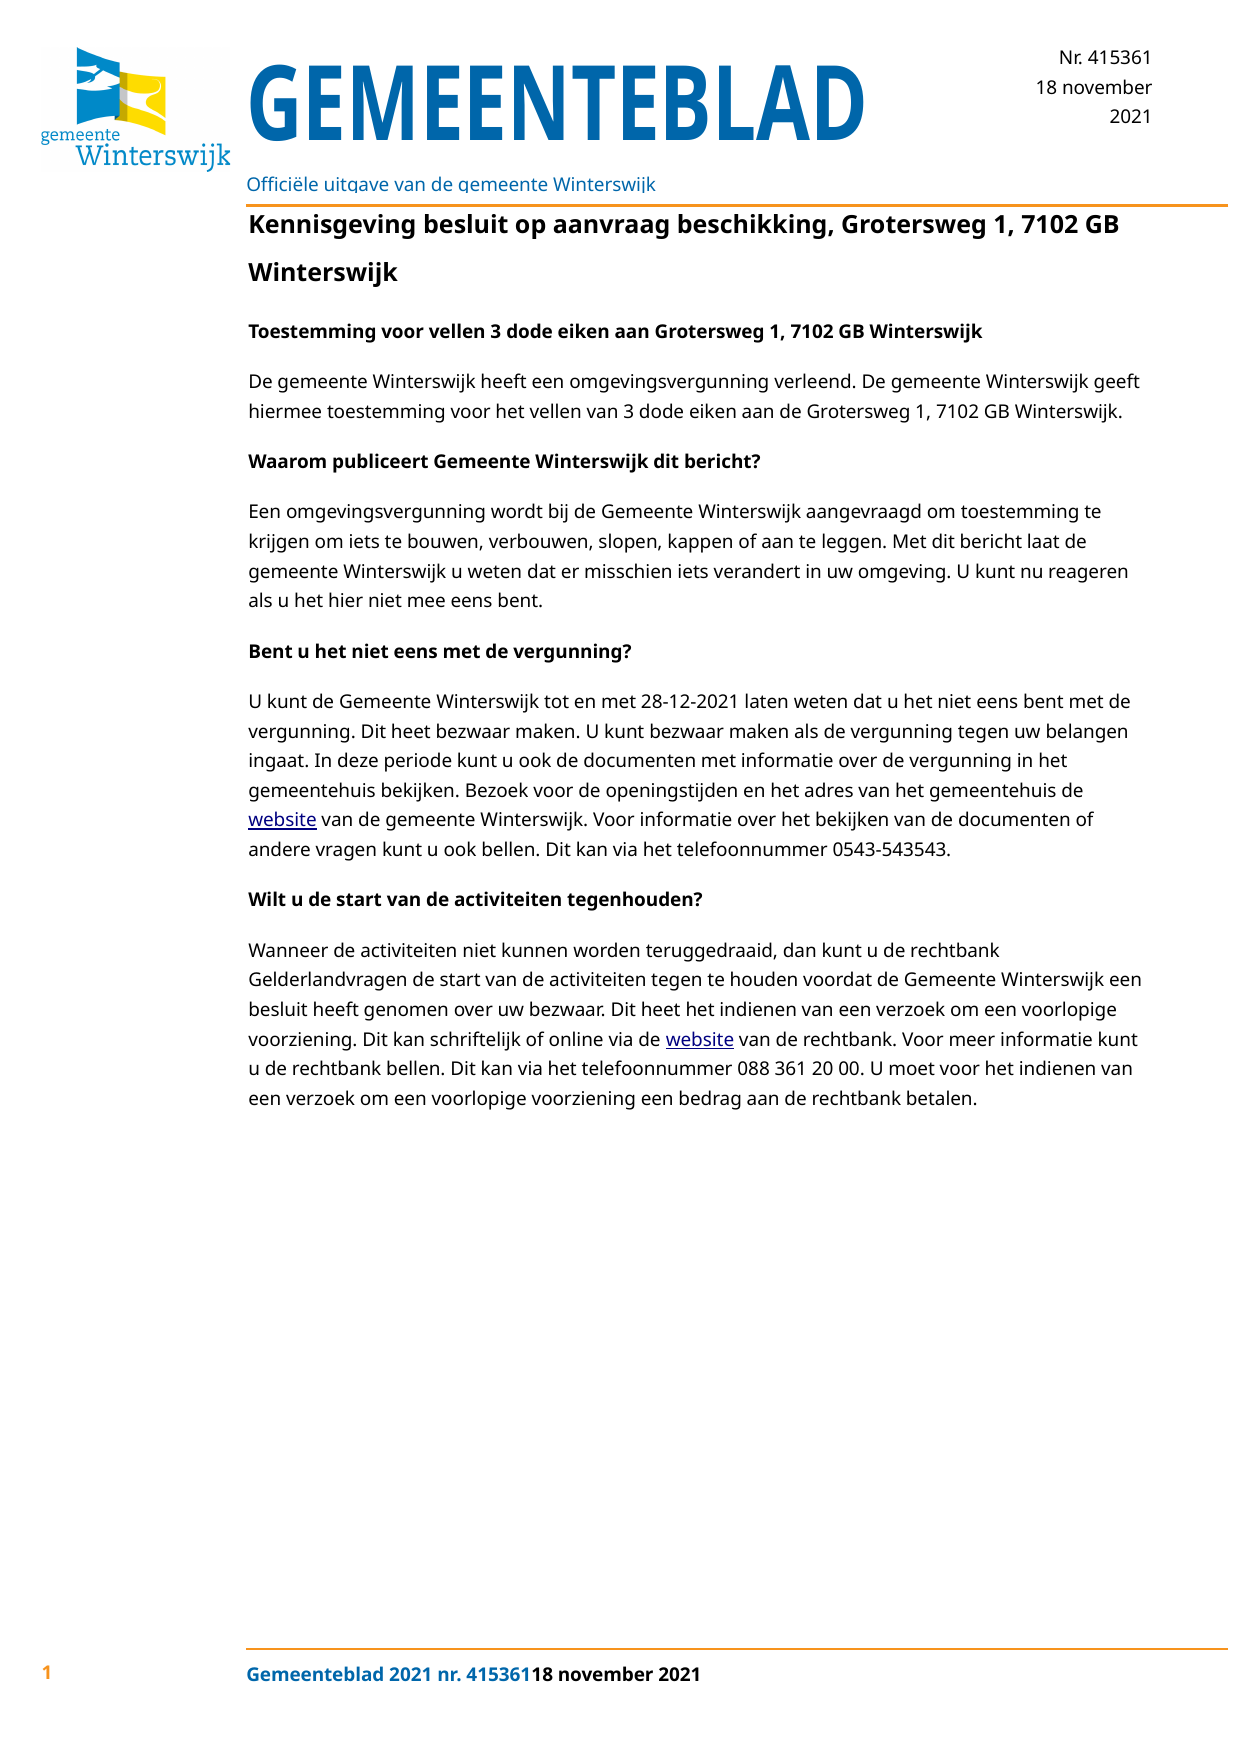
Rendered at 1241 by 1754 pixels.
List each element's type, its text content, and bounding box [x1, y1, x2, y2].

text Wilt u de start van de activiteiten tegenhouden? [248, 887, 1152, 912]
text De gemeente Winterswijk heeft een omgevingsvergunning verleend. De gemeente Winterswijk geeft hiermee toestemming voor het vellen van 3 dode eiken aan de Grotersweg 1, 7102 GB Winterswijk. [248, 368, 1152, 424]
text U kunt de Gemeente Winterswijk tot en met 28-12-2021 laten weten dat u het niet eens bent met de vergunning. Dit heet bezwaar maken. U kunt bezwaar maken als de vergunning tegen uw belangen ingaat. In deze periode kunt u ook de documenten met informatie over de vergunning in het gemeentehuis bekijken. Bezoek voor de openingstijden en het adres van het gemeentehuis de website van de gemeente Winterswijk. Voor informatie over het bekijken van de documenten of andere vragen kunt u ook bellen. Dit kan via het telefoonnummer 0543-543543. [248, 688, 1152, 862]
picture [225, 153, 231, 162]
text Een omgevingsvergunning wordt bij de Gemeente Winterswijk aangevraagd om toestemming te krijgen om iets te bouwen, verbouwen, slopen, kappen of aan te leggen. Met dit bericht laat de gemeente Winterswijk u weten dat er misschien iets verandert in uw omgeving. U kunt nu reageren als u het hier niet mee eens bent. [248, 499, 1152, 613]
text Toestemming voor vellen 3 dode eiken aan Grotersweg 1, 7102 GB Winterswijk [248, 318, 1152, 344]
text Bent u het niet eens met de vergunning? [248, 638, 1152, 664]
picture [41, 47, 231, 172]
text Kennisgeving besluit op aanvraag beschikking, Grotersweg 1, 7102 GB Winterswijk [248, 207, 1152, 288]
text Wanneer de activiteiten niet kunnen worden teruggedraaid, dan kunt u de rechtbank Gelderlandvragen de start van de activiteiten tegen te houden voordat de Gemeente Winterswijk een besluit heeft genomen over uw bezwaar. Dit heet het indienen van een verzoek om een voorlopige voorziening. Dit kan schriftelijk of online via de website van de rechtbank. Voor meer informatie kunt u de rechtbank bellen. Dit kan via het telefoonnummer 088 361 20 00. U moet voor het indienen van een verzoek om een voorlopige voorziening een bedrag aan de rechtbank betalen. [248, 937, 1152, 1111]
text Waarom publiceert Gemeente Winterswijk dit bericht? [248, 448, 1152, 474]
